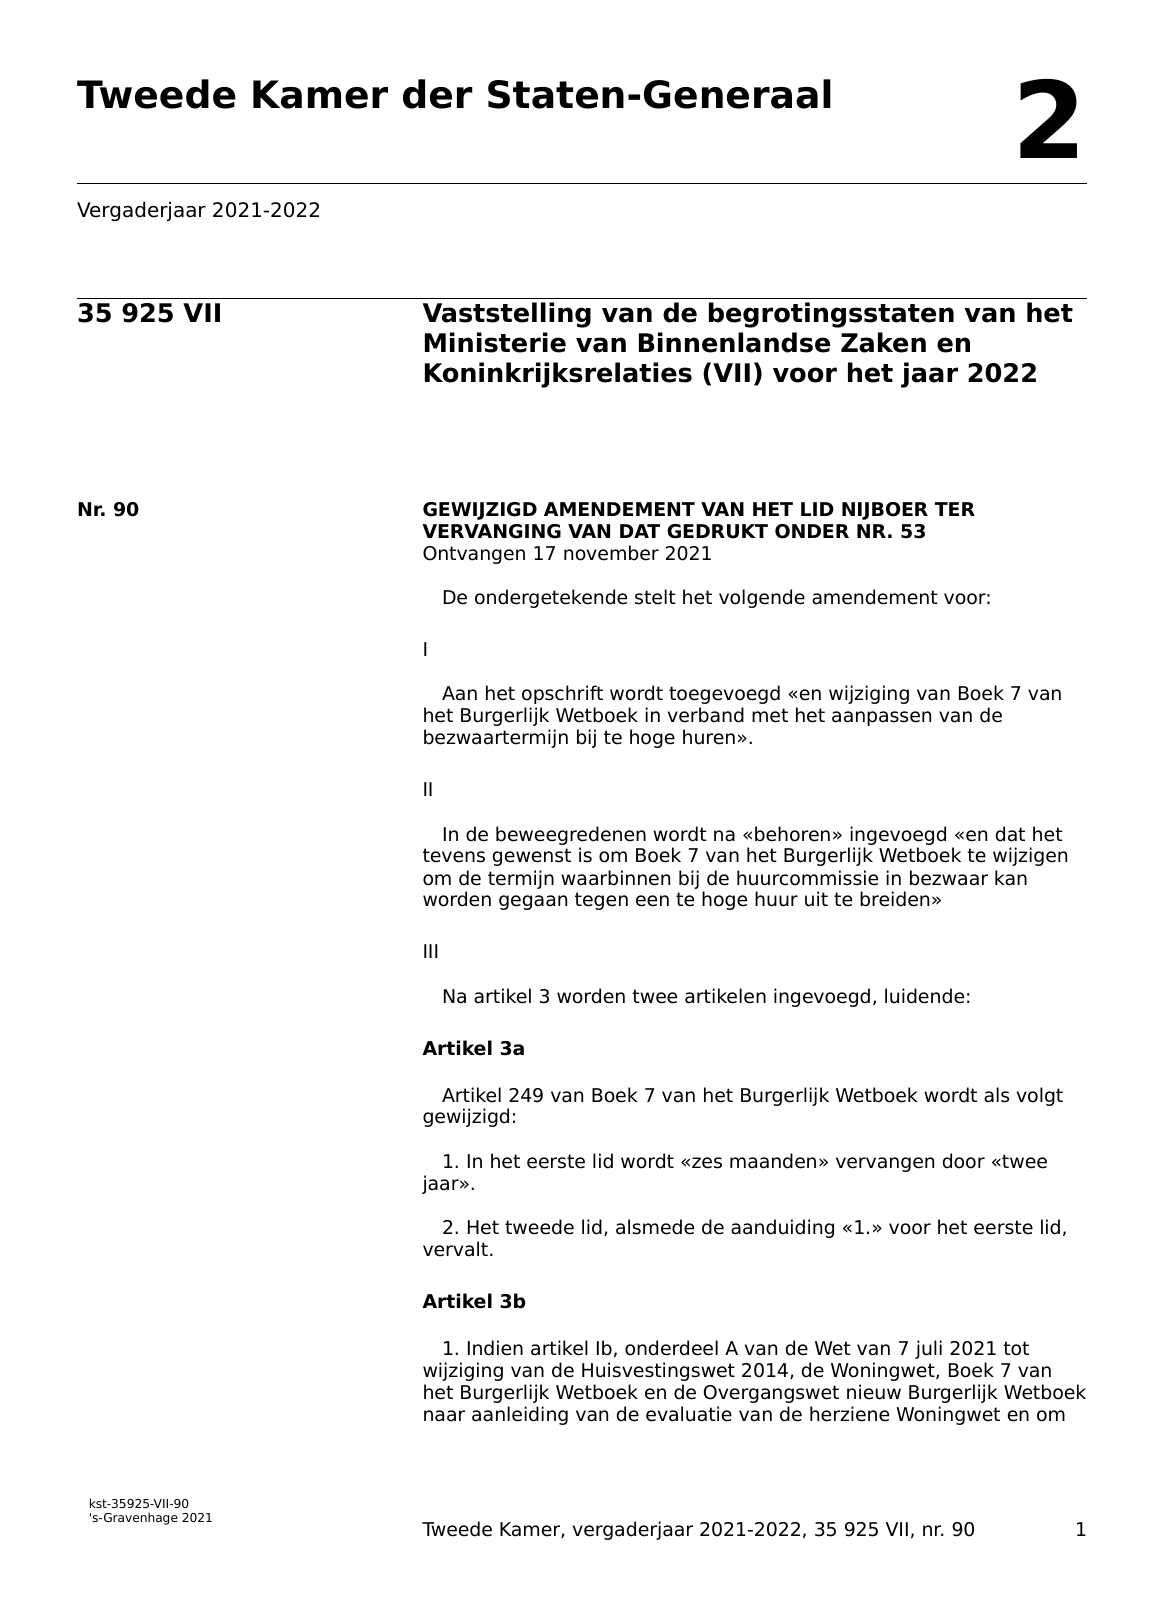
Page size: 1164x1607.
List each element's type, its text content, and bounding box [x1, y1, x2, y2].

table_header Tweede Kamer der Staten-Generaal [77, 59, 886, 183]
text 1. In het eerste lid wordt «zes maanden» vervangen door «twee jaar». [422, 1151, 1087, 1194]
text 2. Het tweede lid, alsmede de aanduiding «1.» voor het eerste lid, vervalt. [422, 1217, 1087, 1261]
subtitle II [422, 779, 1087, 801]
subtitle Artikel 3a [422, 1037, 1087, 1059]
text Na artikel 3 worden twee artikelen ingevoegd, luidende: [422, 986, 1087, 1007]
text 's-Gravenhage 2021 [88, 1511, 323, 1525]
subtitle Artikel 3b [422, 1291, 1087, 1313]
text De ondergetekende stelt het volgende amendement voor: [422, 587, 1087, 609]
text Aan het opschrift wordt toegevoegd «en wijziging van Boek 7 van het Burgerlijk Wetboek in verband met het aanpassen van de bezwaartermijn bij te hoge huren». [422, 683, 1087, 749]
subtitle 35 925 VII Vaststelling van de begrotingsstaten van het Ministerie van Binnenlandse Zaken en Koninkrijksrelaties (VII) voor het jaar 2022 [77, 299, 1087, 388]
text In de beweegredenen wordt na «behoren» ingevoegd «en dat het tevens gewenst is om Boek 7 van het Burgerlijk Wetboek te wijzigen om de termijn waarbinnen bij de huurcommissie in bezwaar kan worden gegaan tegen een te hoge huur uit te breiden» [422, 823, 1087, 911]
table_cell Vergaderjaar 2021-2022 [77, 184, 1087, 298]
text kst-35925-VII-90 [88, 1497, 323, 1511]
text Ontvangen 17 november 2021 [422, 543, 1087, 565]
table_header 2 [886, 59, 1087, 183]
subtitle Nr. 90 GEWIJZIGD AMENDEMENT VAN HET LID NIJBOER TER VERVANGING VAN DAT GEDRUKT ONDER NR. 53 [77, 499, 1087, 543]
subtitle I [422, 639, 1087, 661]
text Artikel 249 van Boek 7 van het Burgerlijk Wetboek wordt als volgt gewijzigd: [422, 1084, 1087, 1128]
subtitle III [422, 941, 1087, 963]
text 1. Indien artikel Ib, onderdeel A van de Wet van 7 juli 2021 tot wijziging van de Huisvestingswet 2014, de Woningwet, Boek 7 van het Burgerlijk Wetboek en de Overgangswet nieuw Burgerlijk Wetboek naar aanleiding van de evaluatie van de herziene Woningwet en om [422, 1338, 1087, 1426]
